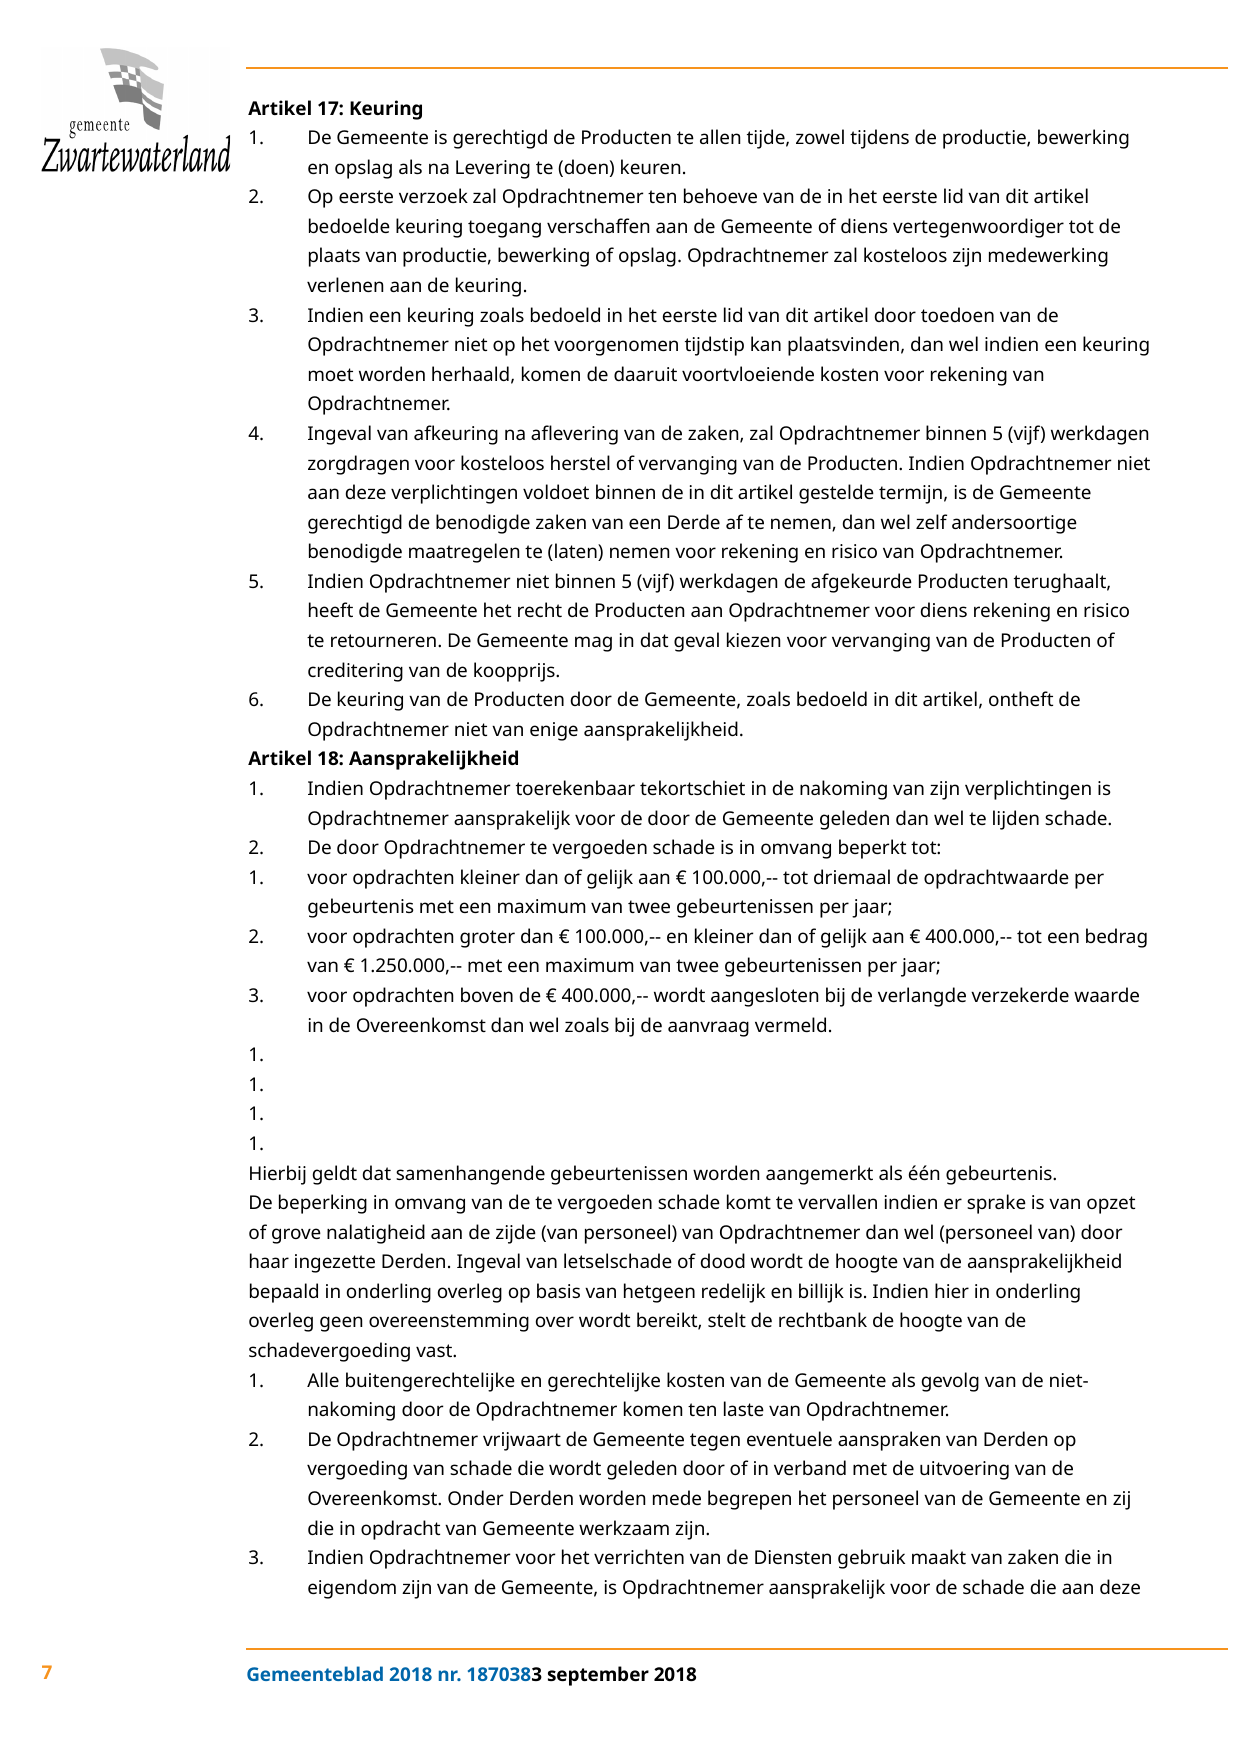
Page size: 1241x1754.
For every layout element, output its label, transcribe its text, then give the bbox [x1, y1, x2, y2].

text Hierbij geldt dat samenhangende gebeurtenissen worden aangemerkt als één gebeurtenis. [248, 1160, 1152, 1186]
list De Gemeente is gerechtigd de Producten te allen tijde, zowel tijdens de productie, bewerking en opslag als na Levering te (doen) keuren. [248, 124, 1152, 180]
list voor opdrachten boven de € 400.000,-- wordt aangesloten bij de verlangde verzekerde waarde in de Overeenkomst dan wel zoals bij de aanvraag vermeld. [248, 982, 1152, 1038]
list Ingeval van afkeuring na aflevering van de zaken, zal Opdrachtnemer binnen 5 (vijf) werkdagen zorgdragen voor kosteloos herstel of vervanging van de Producten. Indien Opdrachtnemer niet aan deze verplichtingen voldoet binnen de in dit artikel gestelde termijn, is de Gemeente gerechtigd de benodigde zaken van een Derde af te nemen, dan wel zelf andersoortige benodigde maatregelen te (laten) nemen voor rekening en risico van Opdrachtnemer. [248, 420, 1152, 564]
list Indien een keuring zoals bedoeld in het eerste lid van dit artikel door toedoen van de Opdrachtnemer niet op het voorgenomen tijdstip kan plaatsvinden, dan wel indien een keuring moet worden herhaald, komen de daaruit voortvloeiende kosten voor rekening van Opdrachtnemer. [248, 302, 1152, 416]
list Alle buitengerechtelijke en gerechtelijke kosten van de Gemeente als gevolg van de niet-nakoming door de Opdrachtnemer komen ten laste van Opdrachtnemer. [248, 1367, 1152, 1422]
picture [41, 47, 231, 172]
list Op eerste verzoek zal Opdrachtnemer ten behoeve van de in het eerste lid van dit artikel bedoelde keuring toegang verschaffen aan de Gemeente of diens vertegenwoordiger tot de plaats van productie, bewerking of opslag. Opdrachtnemer zal kosteloos zijn medewerking verlenen aan de keuring. [248, 183, 1152, 298]
list Indien Opdrachtnemer voor het verrichten van de Diensten gebruik maakt van zaken die in eigendom zijn van de Gemeente, is Opdrachtnemer aansprakelijk voor de schade die aan deze [248, 1544, 1152, 1600]
list De keuring van de Producten door de Gemeente, zoals bedoeld in dit artikel, ontheft de Opdrachtnemer niet van enige aansprakelijkheid. [248, 686, 1152, 742]
list Indien Opdrachtnemer toerekenbaar tekortschiet in de nakoming van zijn verplichtingen is Opdrachtnemer aansprakelijk voor de door de Gemeente geleden dan wel te lijden schade. [248, 775, 1152, 831]
list De door Opdrachtnemer te vergoeden schade is in omvang beperkt tot: [248, 834, 1152, 860]
list Indien Opdrachtnemer niet binnen 5 (vijf) werkdagen de afgekeurde Producten terughaalt, heeft de Gemeente het recht de Producten aan Opdrachtnemer voor diens rekening en risico te retourneren. De Gemeente mag in dat geval kiezen voor vervanging van de Producten of creditering van de koopprijs. [248, 568, 1152, 683]
list voor opdrachten kleiner dan of gelijk aan € 100.000,-- tot driemaal de opdrachtwaarde per gebeurtenis met een maximum van twee gebeurtenissen per jaar; [248, 864, 1152, 919]
text Artikel 17: Keuring [248, 95, 1152, 121]
list De Opdrachtnemer vrijwaart de Gemeente tegen eventuele aanspraken van Derden op vergoeding van schade die wordt geleden door of in verband met de uitvoering van de Overeenkomst. Onder Derden worden mede begrepen het personeel van de Gemeente en zij die in opdracht van Gemeente werkzaam zijn. [248, 1426, 1152, 1541]
text De beperking in omvang van de te vergoeden schade komt te vervallen indien er sprake is van opzet of grove nalatigheid aan de zijde (van personeel) van Opdrachtnemer dan wel (personeel van) door haar ingezette Derden. Ingeval van letselschade of dood wordt de hoogte van de aansprakelijkheid bepaald in onderling overleg op basis van hetgeen redelijk en billijk is. Indien hier in onderling overleg geen overeenstemming over wordt bereikt, stelt de rechtbank de hoogte van de schadevergoeding vast. [248, 1189, 1152, 1363]
text Artikel 18: Aansprakelijkheid [248, 746, 1152, 771]
list voor opdrachten groter dan € 100.000,-- en kleiner dan of gelijk aan € 400.000,-- tot een bedrag van € 1.250.000,-- met een maximum van twee gebeurtenissen per jaar; [248, 923, 1152, 978]
